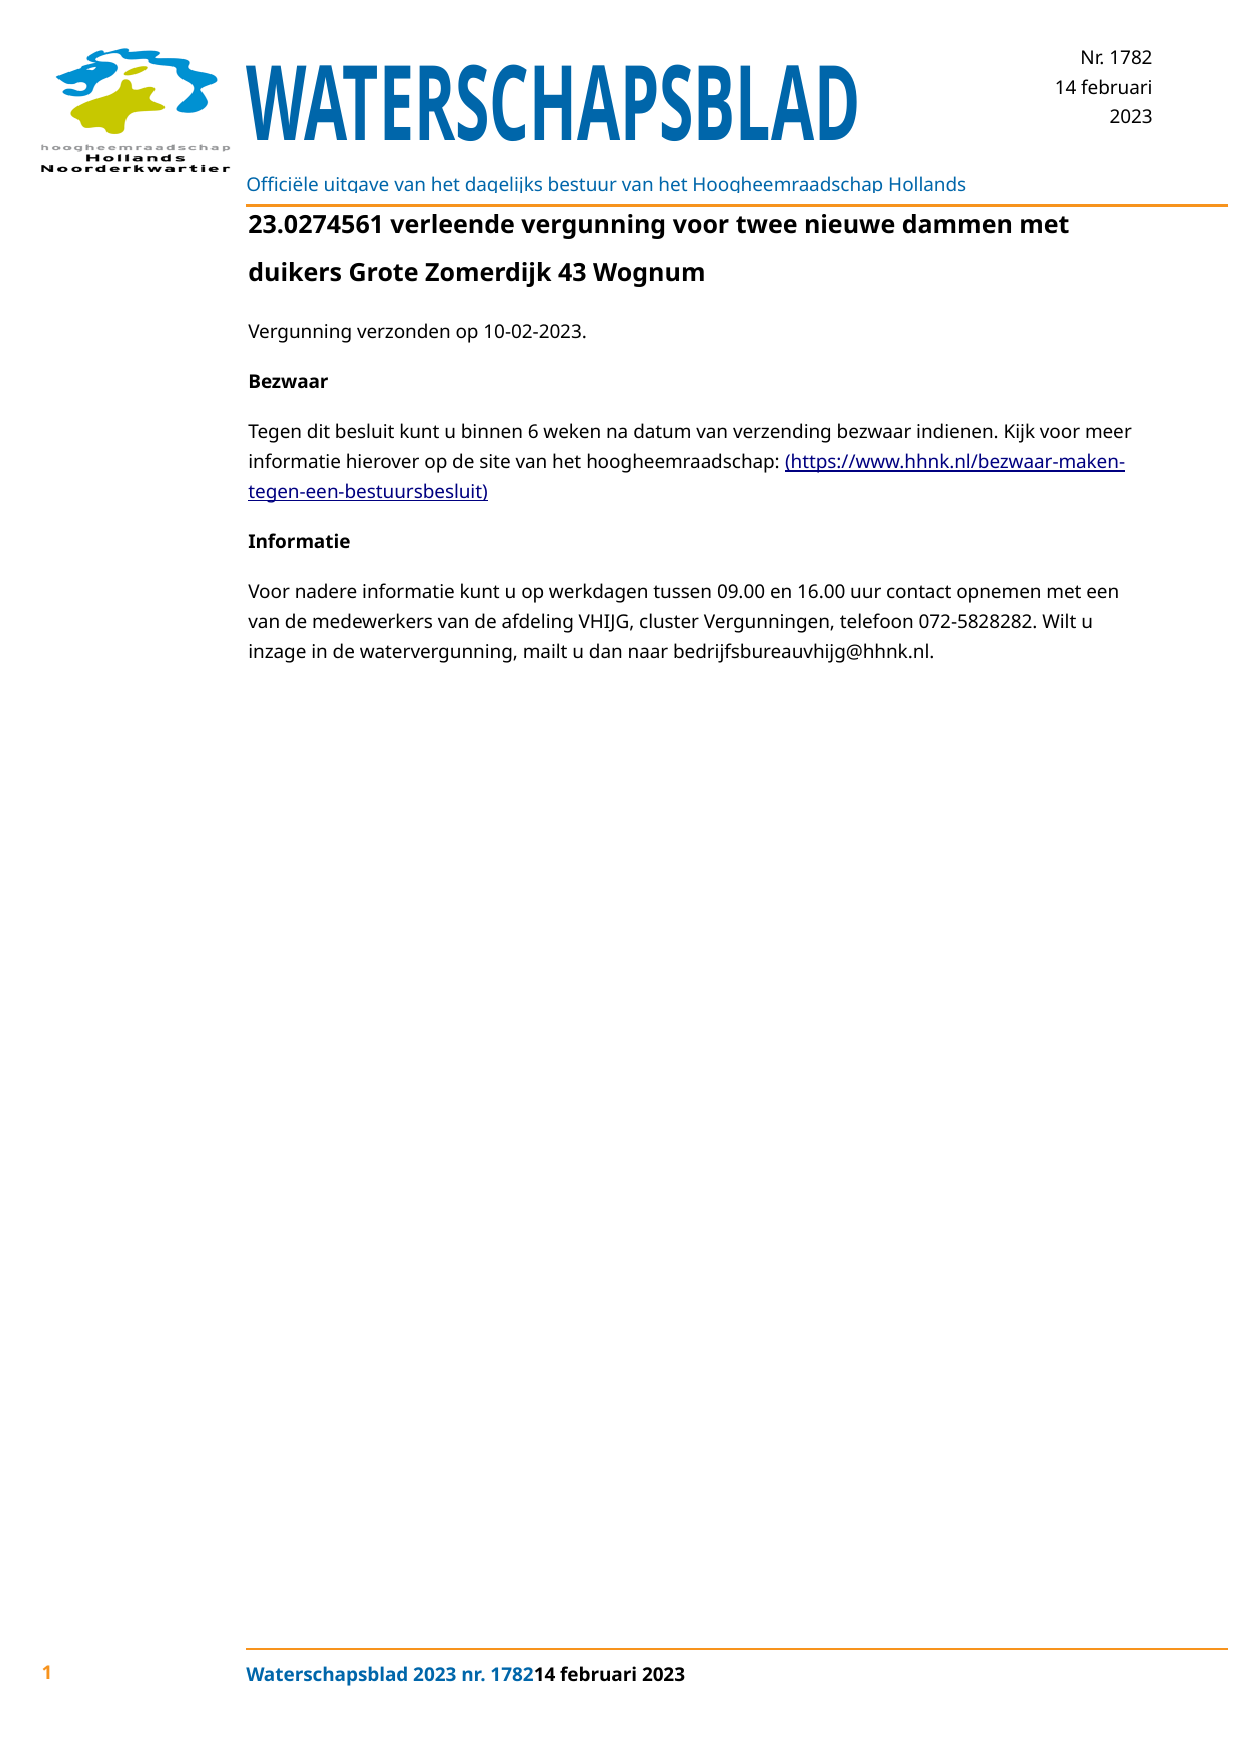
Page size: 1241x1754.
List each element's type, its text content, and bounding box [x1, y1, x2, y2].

text Voor nadere informatie kunt u op werkdagen tussen 09.00 en 16.00 uur contact opnemen met een van de medewerkers van de afdeling VHIJG, cluster Vergunningen, telefoon 072-5828282. Wilt u inzage in de watervergunning, mailt u dan naar bedrijfsbureauvhijg@hhnk.nl. [248, 579, 1152, 664]
text Bezwaar [248, 368, 1152, 394]
picture [41, 47, 231, 172]
text Informatie [248, 528, 1152, 554]
text 23.0274561 verleende vergunning voor twee nieuwe dammen met duikers Grote Zomerdijk 43 Wognum [248, 207, 1152, 288]
text Vergunning verzonden op 10-02-2023. [248, 318, 1152, 344]
text Tegen dit besluit kunt u binnen 6 weken na datum van verzending bezwaar indienen. Kijk voor meer informatie hierover op de site van het hoogheemraadschap: (https://www.hhnk.nl/bezwaar-maken-tegen-een-bestuursbesluit) [248, 419, 1152, 504]
